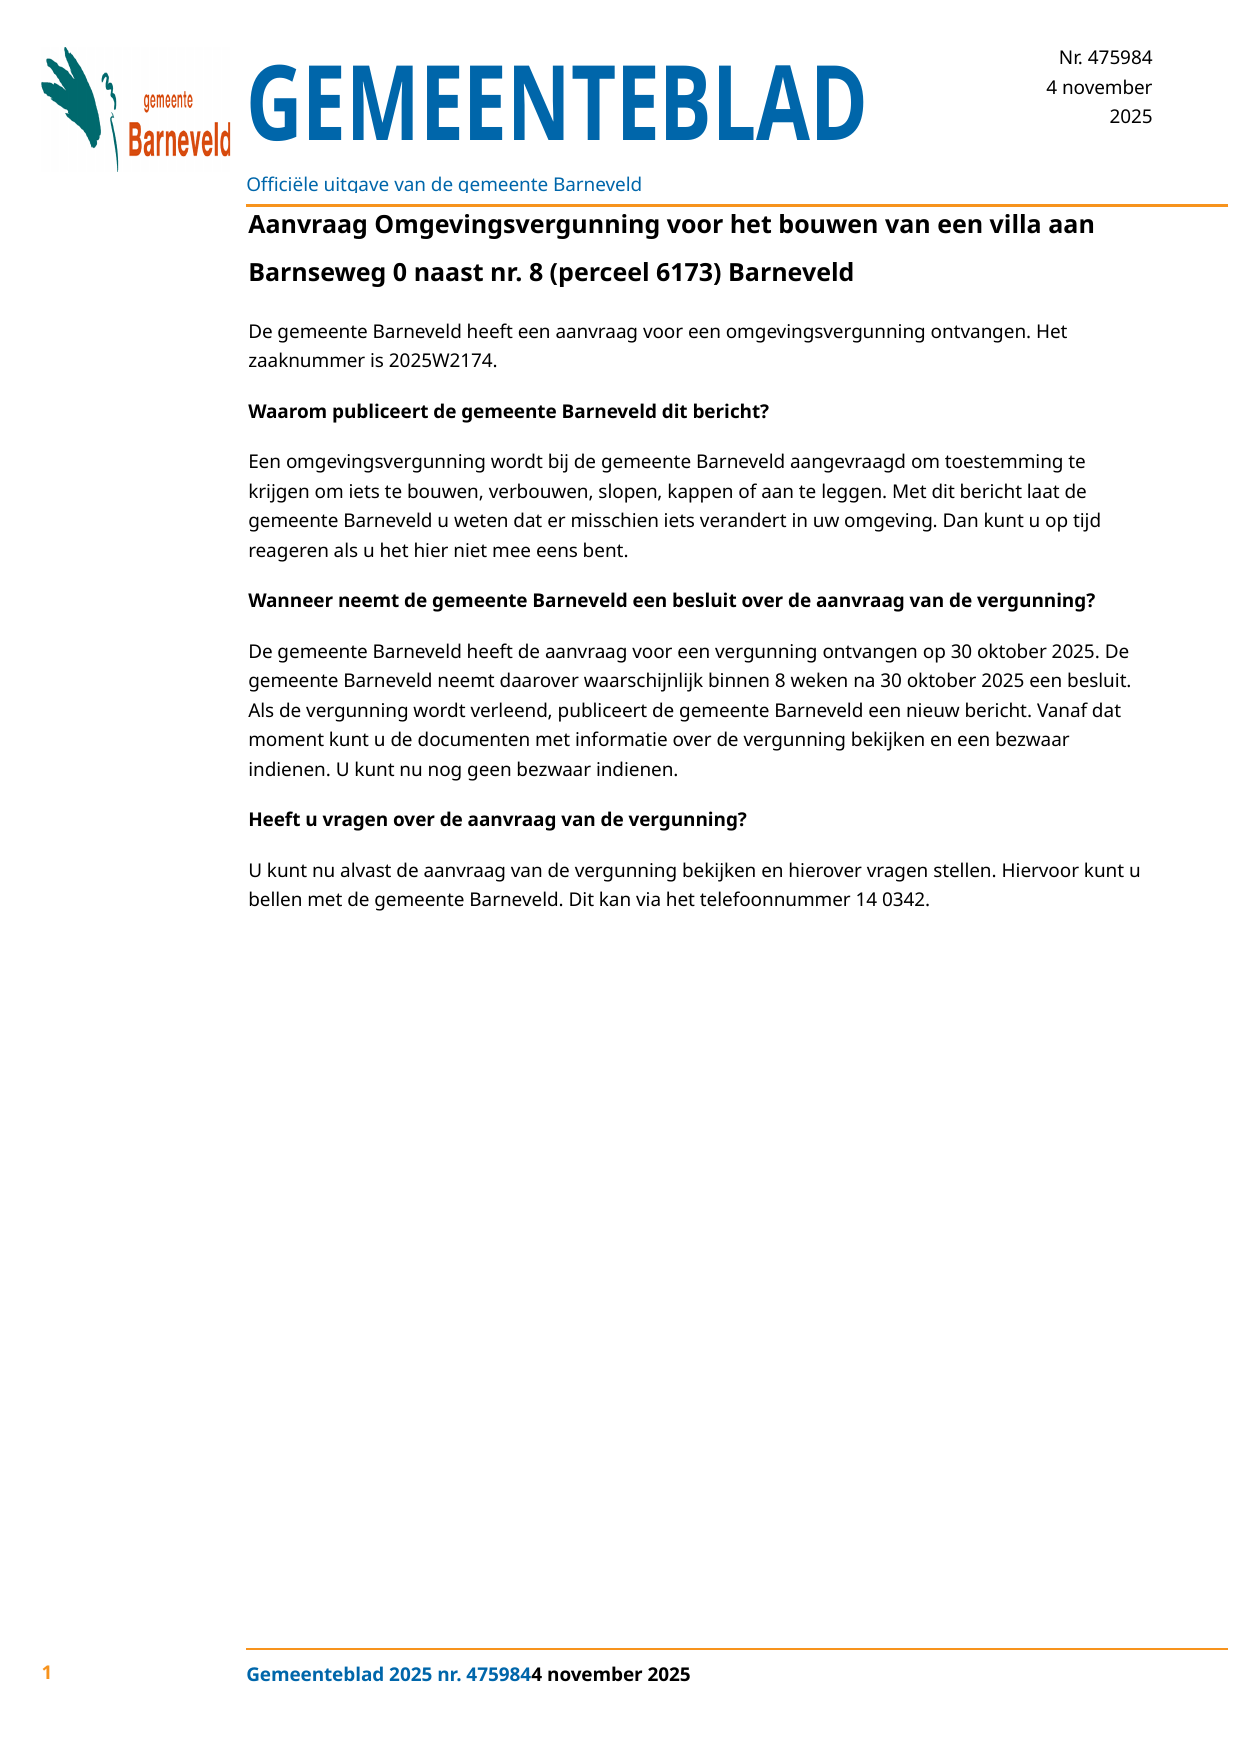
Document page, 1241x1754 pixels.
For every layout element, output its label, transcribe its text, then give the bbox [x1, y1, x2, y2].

picture [41, 47, 231, 172]
text Wanneer neemt de gemeente Barneveld een besluit over de aanvraag van de vergunning? [248, 587, 1152, 613]
text Een omgevingsvergunning wordt bij de gemeente Barneveld aangevraagd om toestemming te krijgen om iets te bouwen, verbouwen, slopen, kappen of aan te leggen. Met dit bericht laat de gemeente Barneveld u weten dat er misschien iets verandert in uw omgeving. Dan kunt u op tijd reageren als u het hier niet mee eens bent. [248, 448, 1152, 563]
text U kunt nu alvast de aanvraag van de vergunning bekijken en hierover vragen stellen. Hiervoor kunt u bellen met de gemeente Barneveld. Dit kan via het telefoonnummer 14 0342. [248, 857, 1152, 912]
text De gemeente Barneveld heeft een aanvraag voor een omgevingsvergunning ontvangen. Het zaaknummer is 2025W2174. [248, 318, 1152, 373]
text De gemeente Barneveld heeft de aanvraag voor een vergunning ontvangen op 30 oktober 2025. De gemeente Barneveld neemt daarover waarschijnlijk binnen 8 weken na 30 oktober 2025 een besluit. Als de vergunning wordt verleend, publiceert de gemeente Barneveld een nieuw bericht. Vanaf dat moment kunt u de documenten met informatie over de vergunning bekijken en een bezwaar indienen. U kunt nu nog geen bezwaar indienen. [248, 638, 1152, 782]
text Aanvraag Omgevingsvergunning voor het bouwen van een villa aan Barnseweg 0 naast nr. 8 (perceel 6173) Barneveld [248, 207, 1152, 288]
text Heeft u vragen over de aanvraag van de vergunning? [248, 807, 1152, 832]
text Waarom publiceert de gemeente Barneveld dit bericht? [248, 398, 1152, 424]
